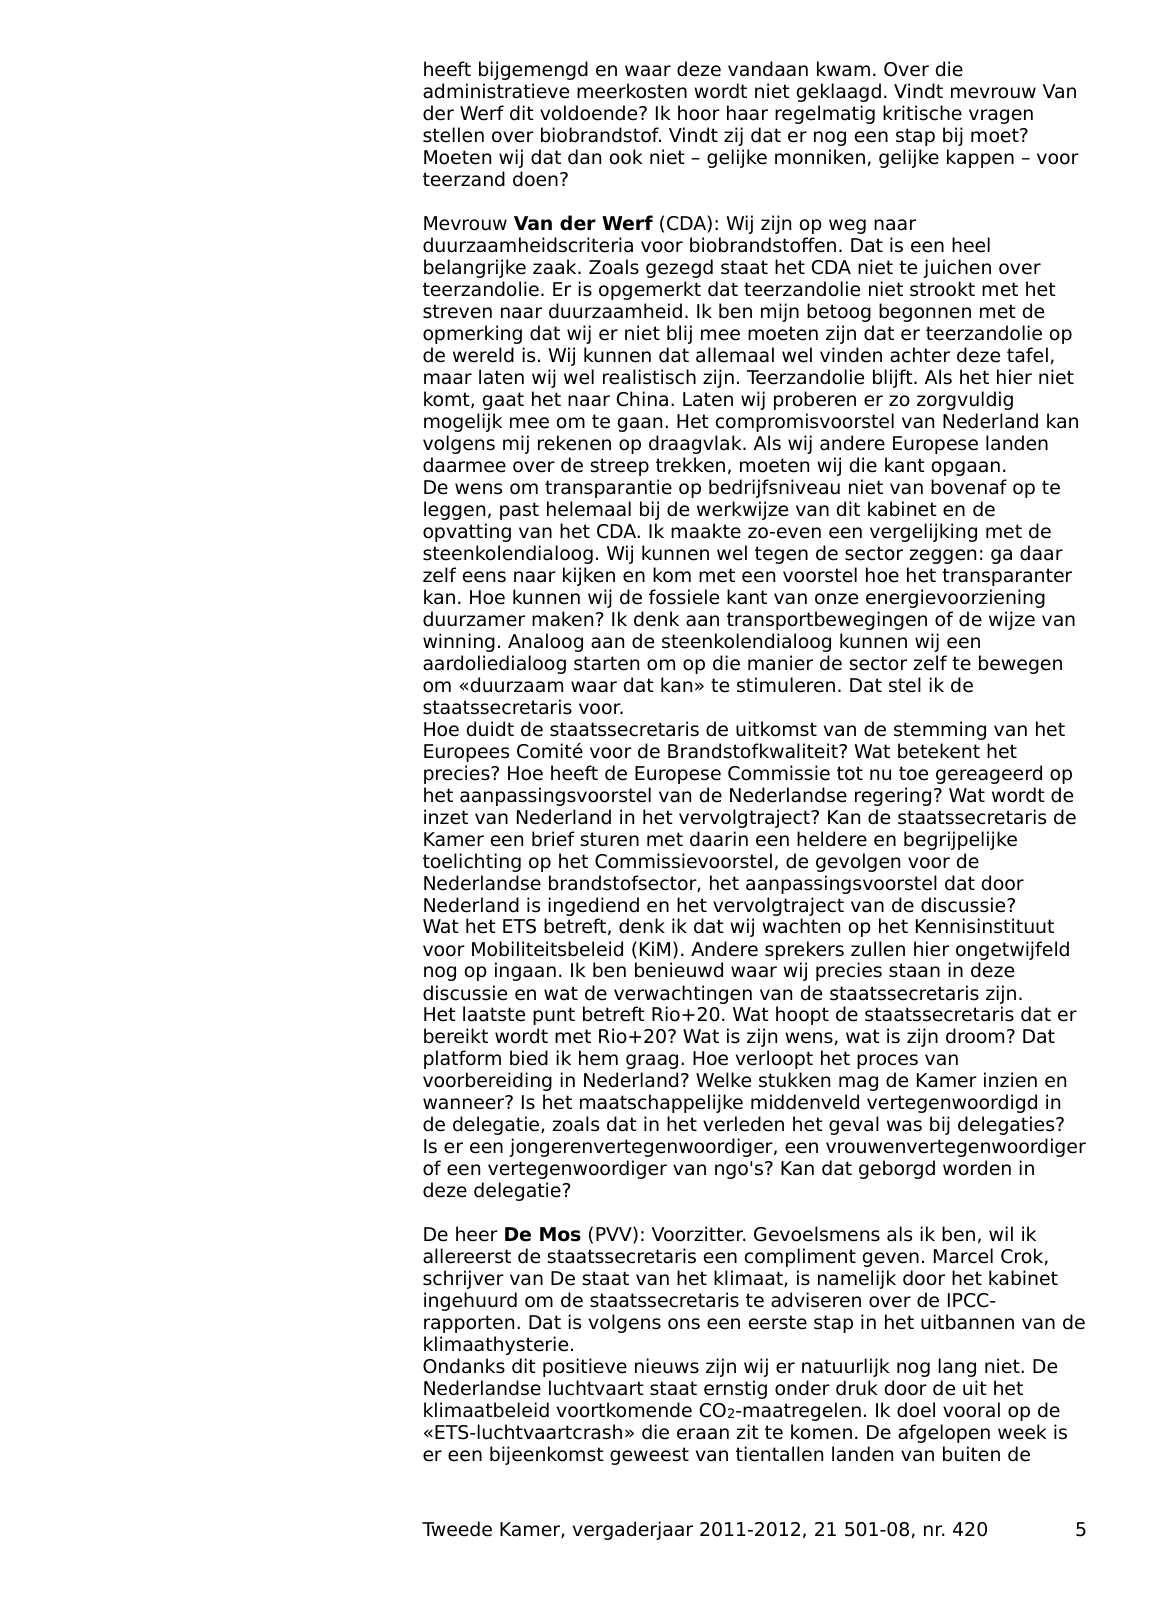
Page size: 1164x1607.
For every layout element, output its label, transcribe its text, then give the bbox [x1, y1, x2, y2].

text Ondanks dit positieve nieuws zijn wij er natuurlijk nog lang niet. De Nederlandse luchtvaart staat ernstig onder druk door de uit het klimaatbeleid voortkomende CO2-maatregelen. Ik doel vooral op de «ETS-luchtvaartcrash» die eraan zit te komen. De afgelopen week is er een bijeenkomst geweest van tientallen landen van buiten de [422, 1356, 1087, 1466]
text Hoe duidt de staatssecretaris de uitkomst van de stemming van het Europees Comité voor de Brandstofkwaliteit? Wat betekent het precies? Hoe heeft de Europese Commissie tot nu toe gereageerd op het aanpassingsvoorstel van de Nederlandse regering? Wat wordt de inzet van Nederland in het vervolgtraject? Kan de staatssecretaris de Kamer een brief sturen met daarin een heldere en begrijpelijke toelichting op het Commissievoorstel, de gevolgen voor de Nederlandse brandstofsector, het aanpassingsvoorstel dat door Nederland is ingediend en het vervolgtraject van de discussie? [422, 719, 1087, 916]
text De heer De Mos (PVV): Voorzitter. Gevoelsmens als ik ben, wil ik allereerst de staatssecretaris een compliment geven. Marcel Crok, schrijver van De staat van het klimaat, is namelijk door het kabinet ingehuurd om de staatssecretaris te adviseren over de IPCC-rapporten. Dat is volgens ons een eerste stap in het uitbannen van de klimaathysterie. [422, 1224, 1087, 1356]
text De wens om transparantie op bedrijfsniveau niet van bovenaf op te leggen, past helemaal bij de werkwijze van dit kabinet en de opvatting van het CDA. Ik maakte zo-even een vergelijking met de steenkolendialoog. Wij kunnen wel tegen de sector zeggen: ga daar zelf eens naar kijken en kom met een voorstel hoe het transparanter kan. Hoe kunnen wij de fossiele kant van onze energievoorziening duurzamer maken? Ik denk aan transportbewegingen of de wijze van winning. Analoog aan de steenkolendialoog kunnen wij een aardoliedialoog starten om op die manier de sector zelf te bewegen om «duurzaam waar dat kan» te stimuleren. Dat stel ik de staatssecretaris voor. [422, 477, 1087, 719]
text Het laatste punt betreft Rio+20. Wat hoopt de staatssecretaris dat er bereikt wordt met Rio+20? Wat is zijn wens, wat is zijn droom? Dat platform bied ik hem graag. Hoe verloopt het proces van voorbereiding in Nederland? Welke stukken mag de Kamer inzien en wanneer? Is het maatschappelijke middenveld vertegenwoordigd in de delegatie, zoals dat in het verleden het geval was bij delegaties? Is er een jongerenvertegenwoordiger, een vrouwenvertegenwoordiger of een vertegenwoordiger van ngo's? Kan dat geborgd worden in deze delegatie? [422, 1004, 1087, 1202]
text heeft bijgemengd en waar deze vandaan kwam. Over die administratieve meerkosten wordt niet geklaagd. Vindt mevrouw Van der Werf dit voldoende? Ik hoor haar regelmatig kritische vragen stellen over biobrandstof. Vindt zij dat er nog een stap bij moet? Moeten wij dat dan ook niet – gelijke monniken, gelijke kappen – voor teerzand doen? [422, 59, 1087, 191]
text Wat het ETS betreft, denk ik dat wij wachten op het Kennisinstituut voor Mobiliteitsbeleid (KiM). Andere sprekers zullen hier ongetwijfeld nog op ingaan. Ik ben benieuwd waar wij precies staan in deze discussie en wat de verwachtingen van de staatssecretaris zijn. [422, 916, 1087, 1004]
text Mevrouw Van der Werf (CDA): Wij zijn op weg naar duurzaamheidscriteria voor biobrandstoffen. Dat is een heel belangrijke zaak. Zoals gezegd staat het CDA niet te juichen over teerzandolie. Er is opgemerkt dat teerzandolie niet strookt met het streven naar duurzaamheid. Ik ben mijn betoog begonnen met de opmerking dat wij er niet blij mee moeten zijn dat er teerzandolie op de wereld is. Wij kunnen dat allemaal wel vinden achter deze tafel, maar laten wij wel realistisch zijn. Teerzandolie blijft. Als het hier niet komt, gaat het naar China. Laten wij proberen er zo zorgvuldig mogelijk mee om te gaan. Het compromisvoorstel van Nederland kan volgens mij rekenen op draagvlak. Als wij andere Europese landen daarmee over de streep trekken, moeten wij die kant opgaan. [422, 213, 1087, 477]
